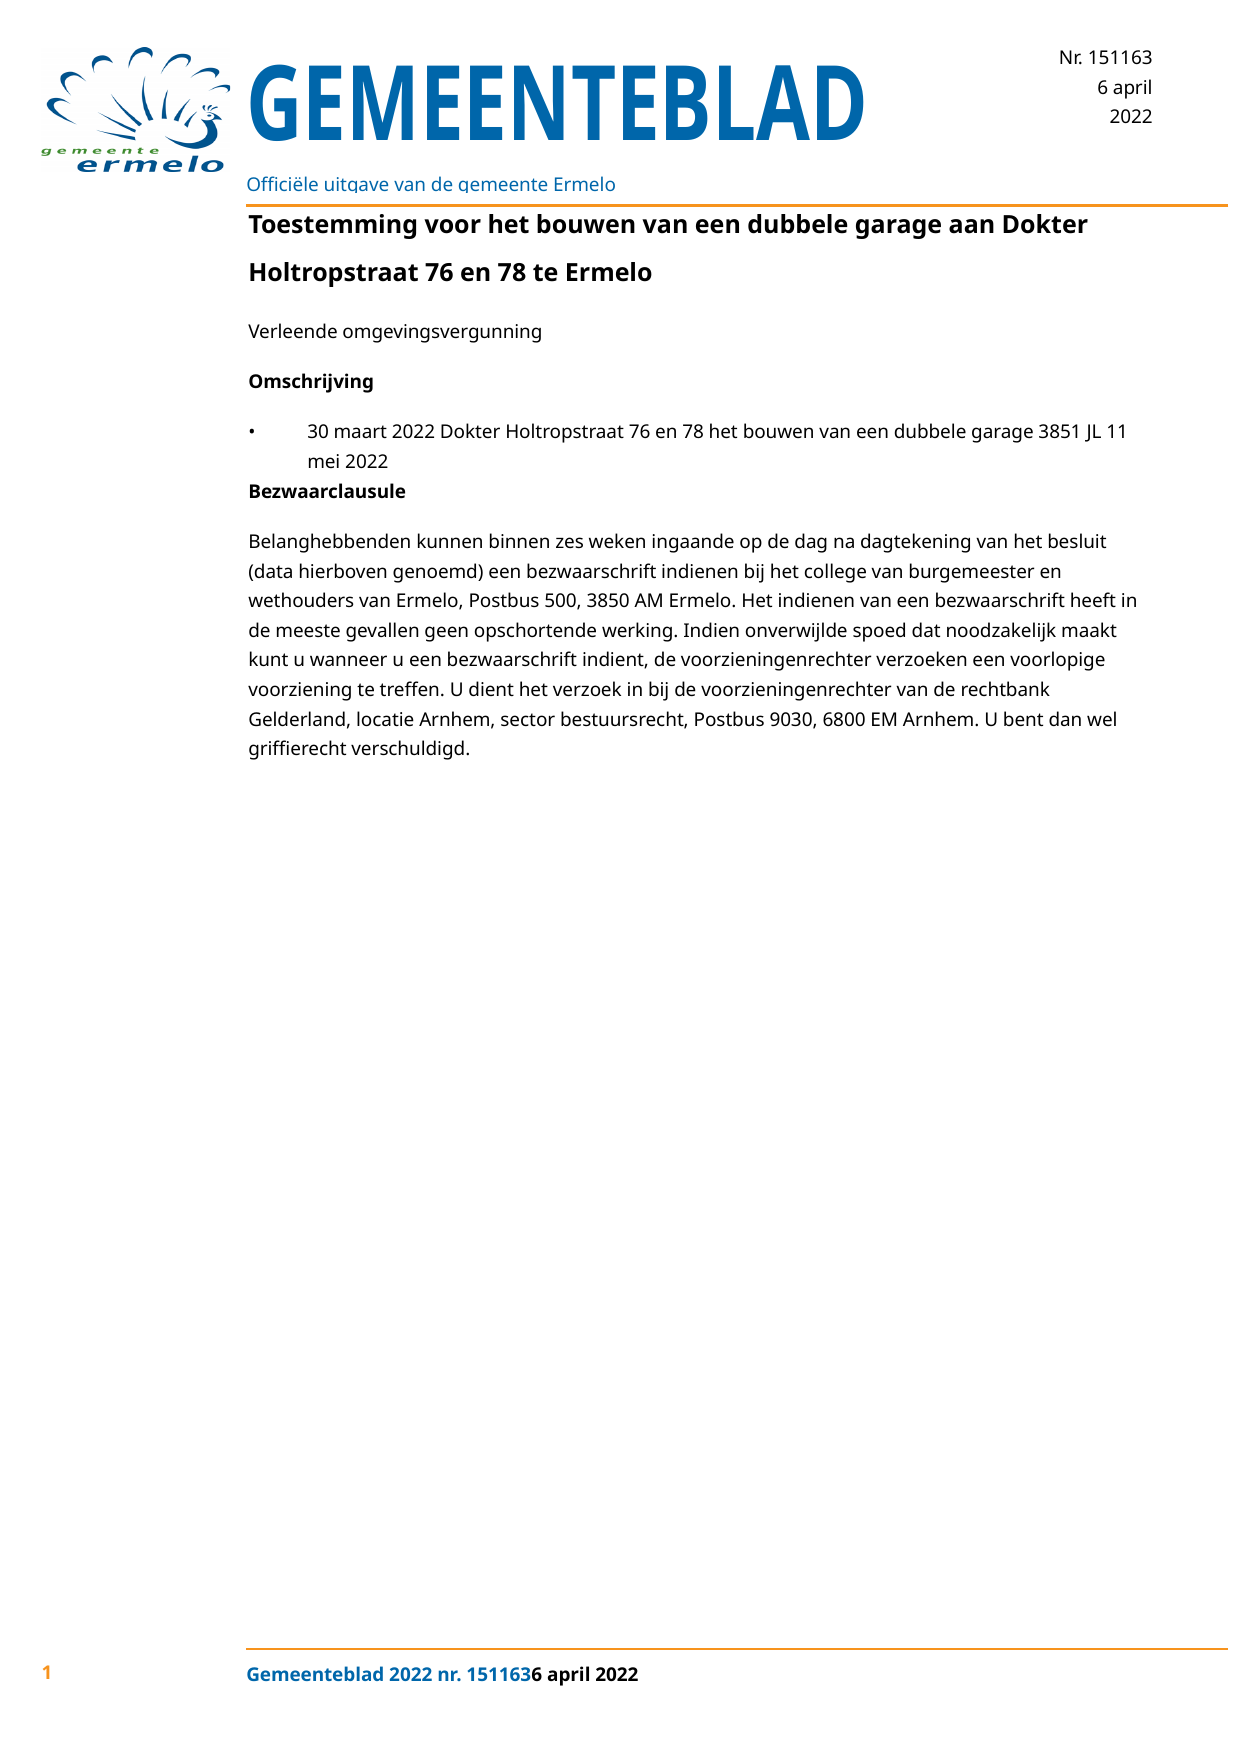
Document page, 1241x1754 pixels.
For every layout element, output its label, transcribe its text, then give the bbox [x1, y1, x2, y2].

text Toestemming voor het bouwen van een dubbele garage aan Dokter Holtropstraat 76 en 78 te Ermelo [248, 207, 1152, 288]
text Verleende omgevingsvergunning [248, 318, 1152, 344]
text Bezwaarclausule [248, 478, 1152, 504]
picture [41, 47, 231, 172]
text Omschrijving [248, 368, 1152, 394]
text Belanghebbenden kunnen binnen zes weken ingaande op de dag na dagtekening van het besluit (data hierboven genoemd) een bezwaarschrift indienen bij het college van burgemeester en wethouders van Ermelo, Postbus 500, 3850 AM Ermelo. Het indienen van een bezwaarschrift heeft in de meeste gevallen geen opschortende werking. Indien onverwijlde spoed dat noodzakelijk maakt kunt u wanneer u een bezwaarschrift indient, de voorzieningenrechter verzoeken een voorlopige voorziening te treffen. U dient het verzoek in bij de voorzieningenrechter van de rechtbank Gelderland, locatie Arnhem, sector bestuursrecht, Postbus 9030, 6800 EM Arnhem. U bent dan wel griffierecht verschuldigd. [248, 528, 1152, 761]
list 30 maart 2022 Dokter Holtropstraat 76 en 78 het bouwen van een dubbele garage 3851 JL 11 mei 2022 [248, 419, 1152, 474]
